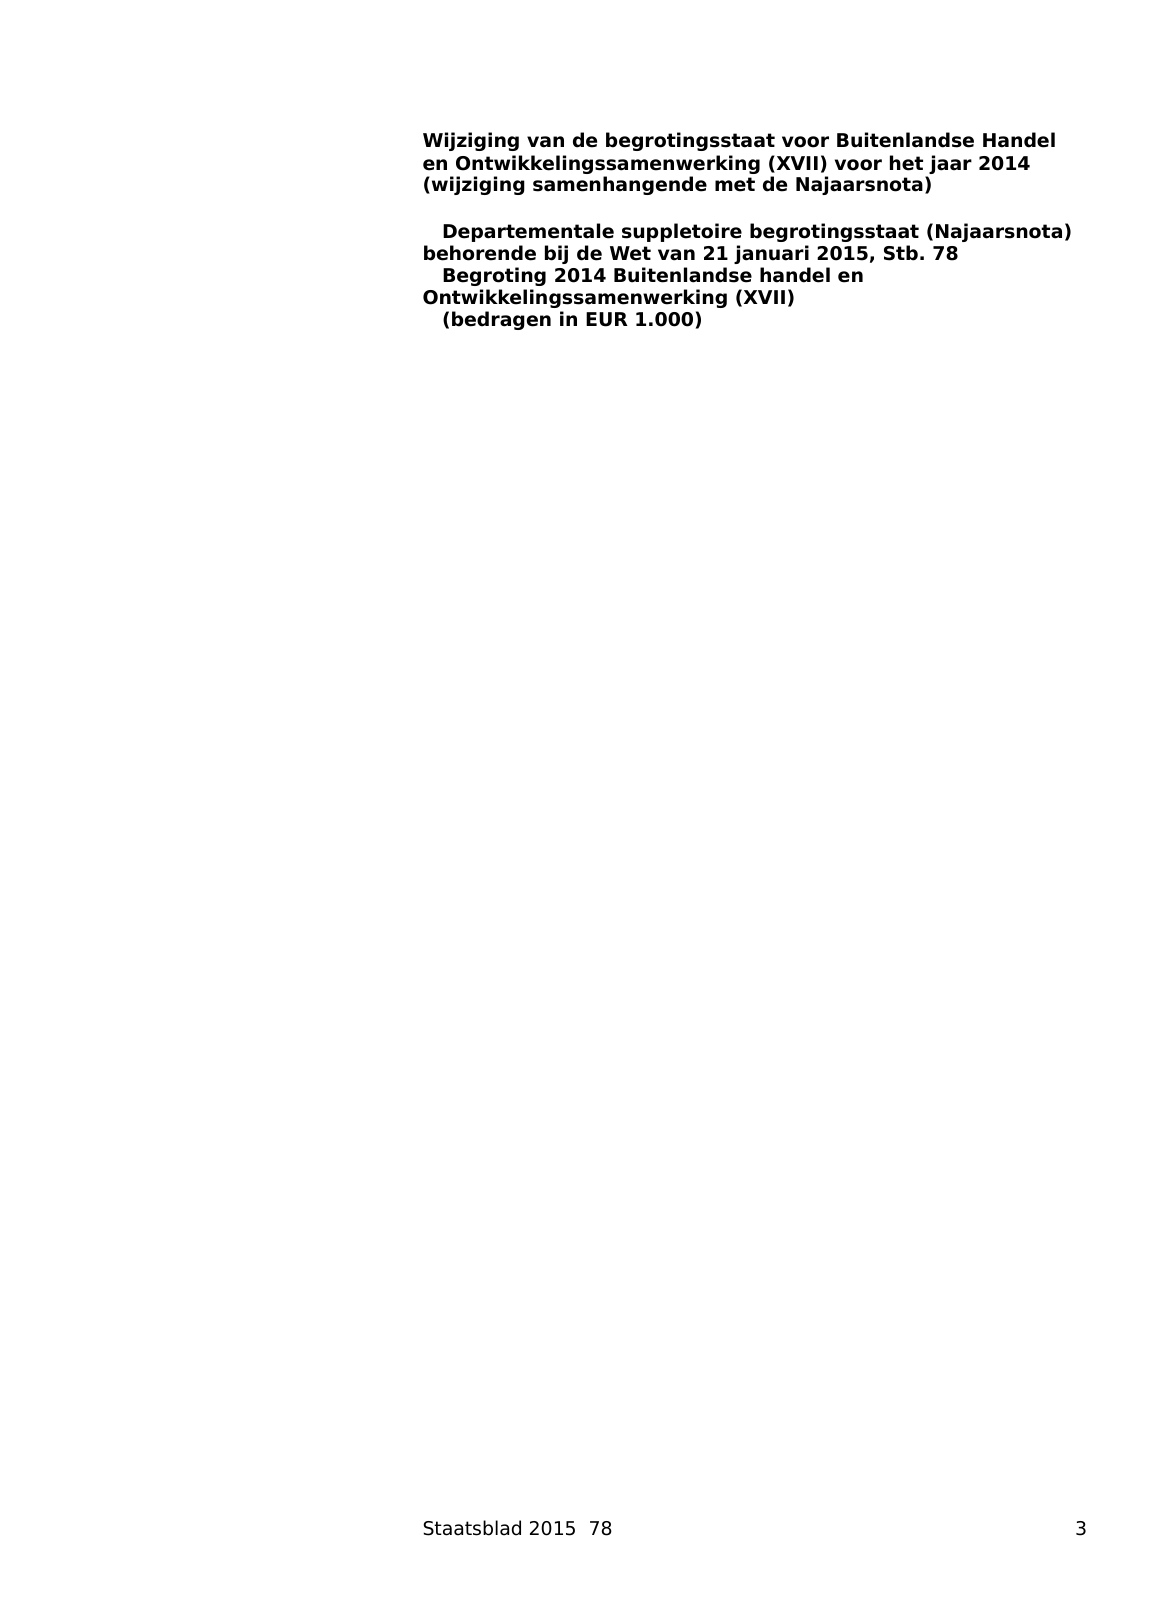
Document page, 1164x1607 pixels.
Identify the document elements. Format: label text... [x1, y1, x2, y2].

text (bedragen in EUR 1.000) [422, 309, 1087, 331]
subtitle Wijziging van de begrotingsstaat voor Buitenlandse Handel en Ontwikkelingssamenwerking (XVII) voor het jaar 2014 (wijziging samenhangende met de Najaarsnota) [422, 130, 1087, 196]
text Departementale suppletoire begrotingsstaat (Najaarsnota) behorende bij de Wet van 21 januari 2015, Stb. 78 [422, 221, 1087, 265]
text Begroting 2014 Buitenlandse handel en Ontwikkelingssamenwerking (XVII) [422, 265, 1087, 309]
